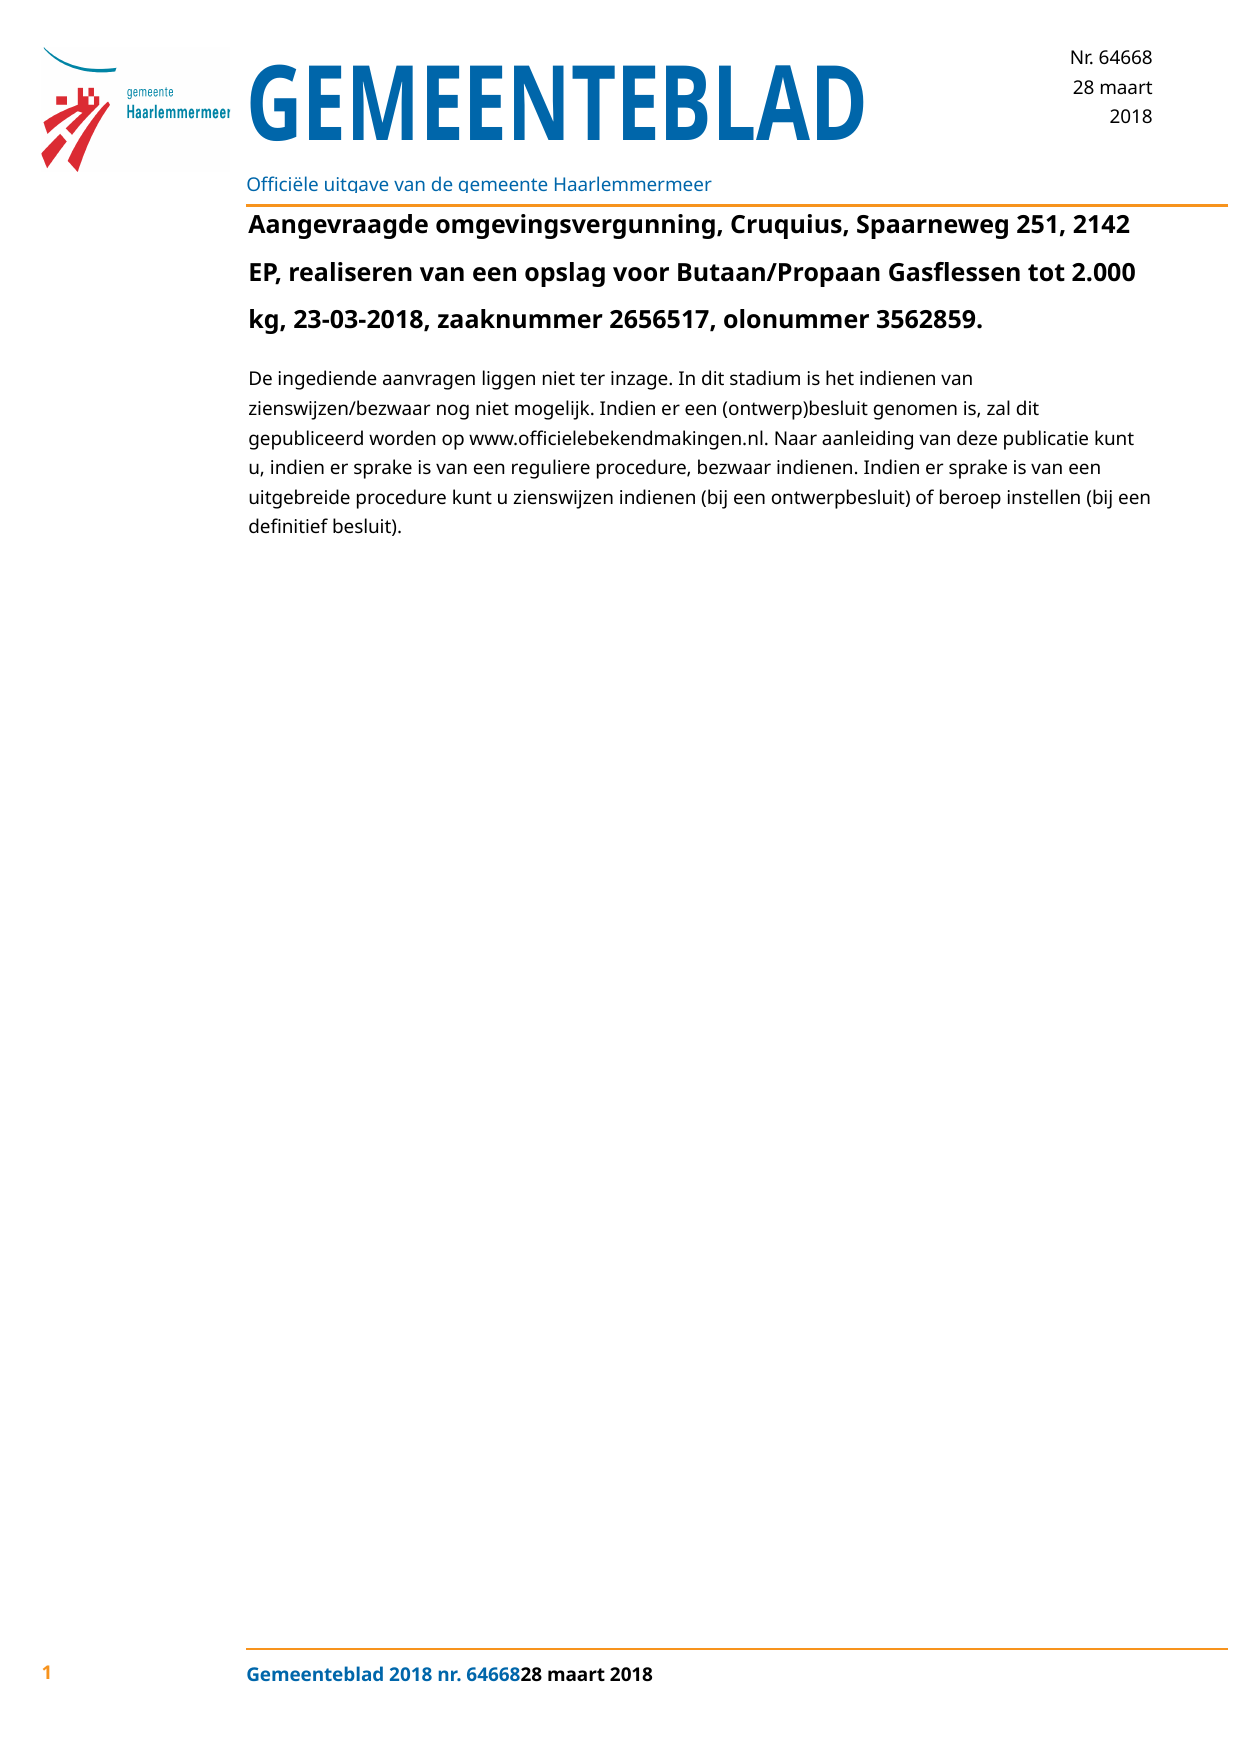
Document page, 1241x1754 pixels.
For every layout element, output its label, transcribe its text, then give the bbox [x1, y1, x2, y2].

text Aangevraagde omgevingsvergunning, Cruquius, Spaarneweg 251, 2142 EP, realiseren van een opslag voor Butaan/Propaan Gasflessen tot 2.000 kg, 23-03-2018, zaaknummer 2656517, olonummer 3562859. [248, 207, 1152, 336]
text De ingediende aanvragen liggen niet ter inzage. In dit stadium is het indienen van zienswijzen/bezwaar nog niet mogelijk. Indien er een (ontwerp)besluit genomen is, zal dit gepubliceerd worden op www.officielebekendmakingen.nl. Naar aanleiding van deze publicatie kunt u, indien er sprake is van een reguliere procedure, bezwaar indienen. Indien er sprake is van een uitgebreide procedure kunt u zienswijzen indienen (bij een ontwerpbesluit) of beroep instellen (bij een definitief besluit). [248, 366, 1152, 539]
picture [41, 47, 231, 172]
